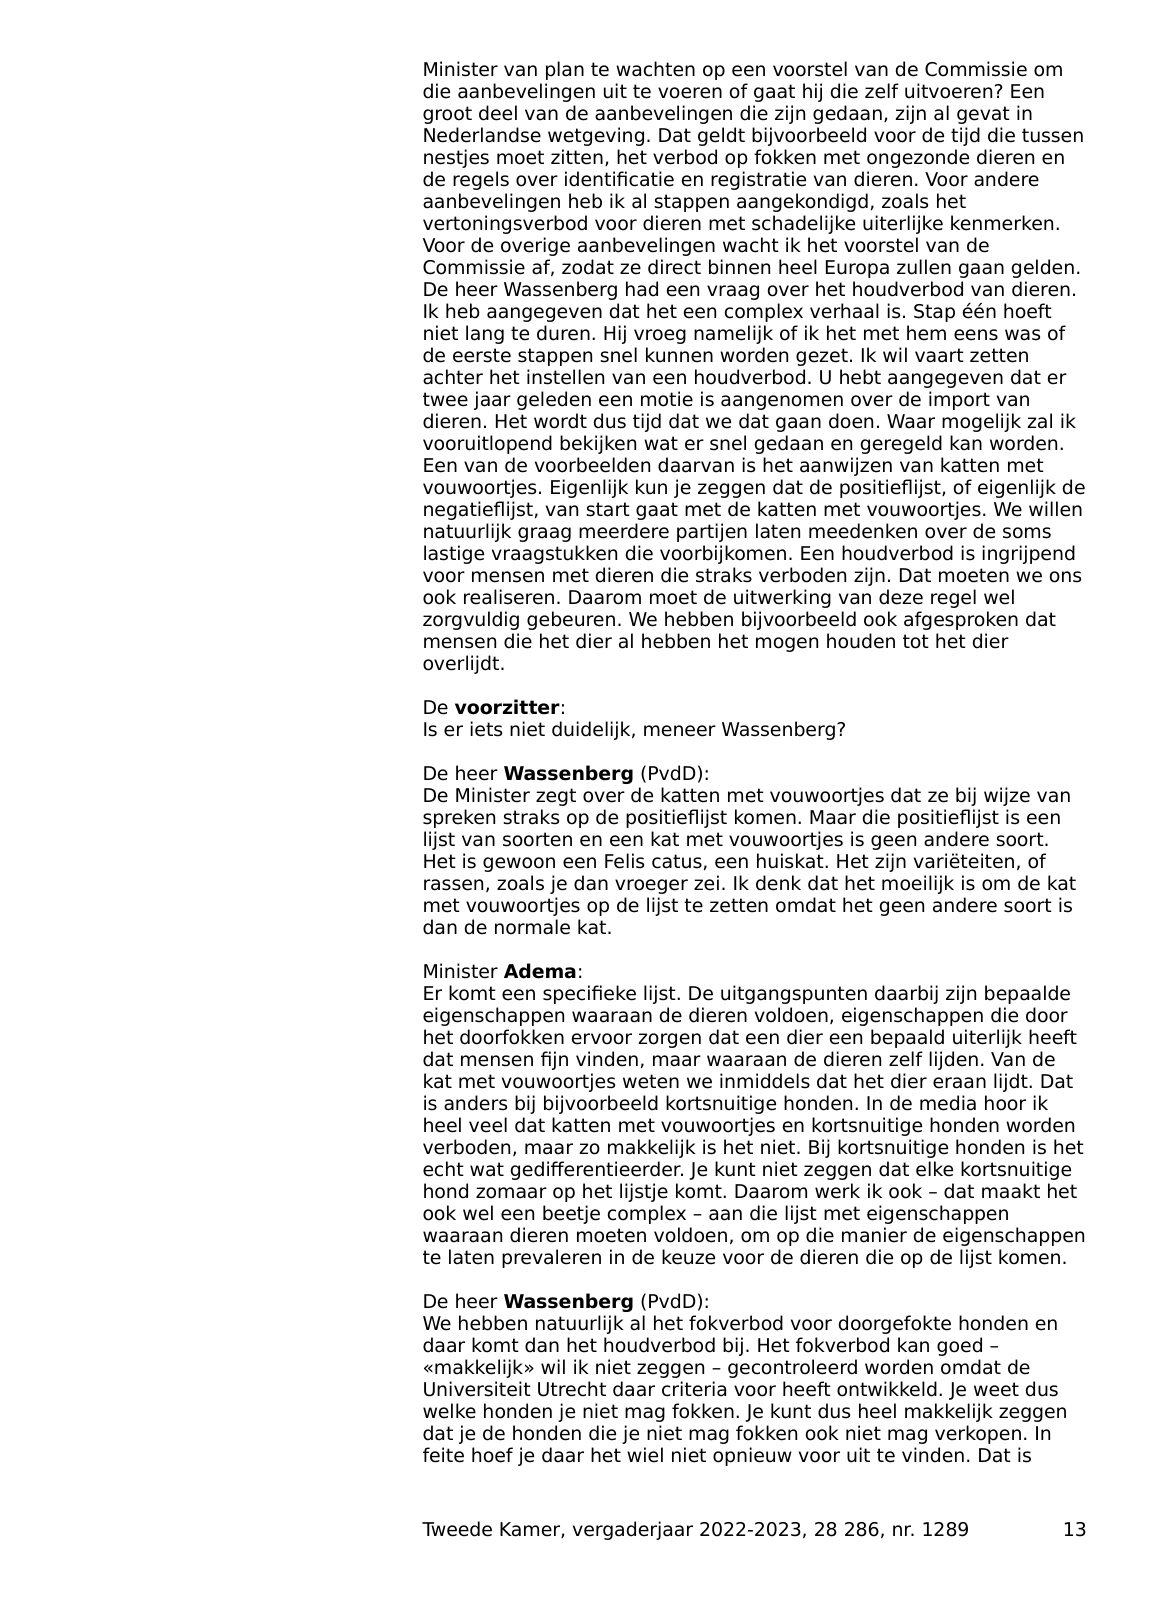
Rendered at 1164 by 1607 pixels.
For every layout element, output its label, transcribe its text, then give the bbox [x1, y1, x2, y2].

text We hebben natuurlijk al het fokverbod voor doorgefokte honden en daar komt dan het houdverbod bij. Het fokverbod kan goed – «makkelijk» wil ik niet zeggen – gecontroleerd worden omdat de Universiteit Utrecht daar criteria voor heeft ontwikkeld. Je weet dus welke honden je niet mag fokken. Je kunt dus heel makkelijk zeggen dat je de honden die je niet mag fokken ook niet mag verkopen. In feite hoef je daar het wiel niet opnieuw voor uit te vinden. Dat is [422, 1313, 1087, 1467]
text De Minister zegt over de katten met vouwoortjes dat ze bij wijze van spreken straks op de positieflijst komen. Maar die positieflijst is een lijst van soorten en een kat met vouwoortjes is geen andere soort. Het is gewoon een Felis catus, een huiskat. Het zijn variëteiten, of rassen, zoals je dan vroeger zei. Ik denk dat het moeilijk is om de kat met vouwoortjes op de lijst te zetten omdat het geen andere soort is dan de normale kat. [422, 785, 1087, 939]
text Minister Adema: [422, 961, 1087, 983]
text De voorzitter: [422, 697, 1087, 719]
text Minister van plan te wachten op een voorstel van de Commissie om die aanbevelingen uit te voeren of gaat hij die zelf uitvoeren? Een groot deel van de aanbevelingen die zijn gedaan, zijn al gevat in Nederlandse wetgeving. Dat geldt bijvoorbeeld voor de tijd die tussen nestjes moet zitten, het verbod op fokken met ongezonde dieren en de regels over identificatie en registratie van dieren. Voor andere aanbevelingen heb ik al stappen aangekondigd, zoals het vertoningsverbod voor dieren met schadelijke uiterlijke kenmerken. Voor de overige aanbevelingen wacht ik het voorstel van de Commissie af, zodat ze direct binnen heel Europa zullen gaan gelden. [422, 59, 1087, 279]
text Er komt een specifieke lijst. De uitgangspunten daarbij zijn bepaalde eigenschappen waaraan de dieren voldoen, eigenschappen die door het doorfokken ervoor zorgen dat een dier een bepaald uiterlijk heeft dat mensen fijn vinden, maar waaraan de dieren zelf lijden. Van de kat met vouwoortjes weten we inmiddels dat het dier eraan lijdt. Dat is anders bij bijvoorbeeld kortsnuitige honden. In de media hoor ik heel veel dat katten met vouwoortjes en kortsnuitige honden worden verboden, maar zo makkelijk is het niet. Bij kortsnuitige honden is het echt wat gedifferentieerder. Je kunt niet zeggen dat elke kortsnuitige hond zomaar op het lijstje komt. Daarom werk ik ook – dat maakt het ook wel een beetje complex – aan die lijst met eigenschappen waaraan dieren moeten voldoen, om op die manier de eigenschappen te laten prevaleren in de keuze voor de dieren die op de lijst komen. [422, 983, 1087, 1268]
text De heer Wassenberg (PvdD): [422, 763, 1087, 785]
text De heer Wassenberg (PvdD): [422, 1291, 1087, 1313]
text De heer Wassenberg had een vraag over het houdverbod van dieren. Ik heb aangegeven dat het een complex verhaal is. Stap één hoeft niet lang te duren. Hij vroeg namelijk of ik het met hem eens was of de eerste stappen snel kunnen worden gezet. Ik wil vaart zetten achter het instellen van een houdverbod. U hebt aangegeven dat er twee jaar geleden een motie is aangenomen over de import van dieren. Het wordt dus tijd dat we dat gaan doen. Waar mogelijk zal ik vooruitlopend bekijken wat er snel gedaan en geregeld kan worden. Een van de voorbeelden daarvan is het aanwijzen van katten met vouwoortjes. Eigenlijk kun je zeggen dat de positieflijst, of eigenlijk de negatieflijst, van start gaat met de katten met vouwoortjes. We willen natuurlijk graag meerdere partijen laten meedenken over de soms lastige vraagstukken die voorbijkomen. Een houdverbod is ingrijpend voor mensen met dieren die straks verboden zijn. Dat moeten we ons ook realiseren. Daarom moet de uitwerking van deze regel wel zorgvuldig gebeuren. We hebben bijvoorbeeld ook afgesproken dat mensen die het dier al hebben het mogen houden tot het dier overlijdt. [422, 279, 1087, 674]
text Is er iets niet duidelijk, meneer Wassenberg? [422, 719, 1087, 741]
